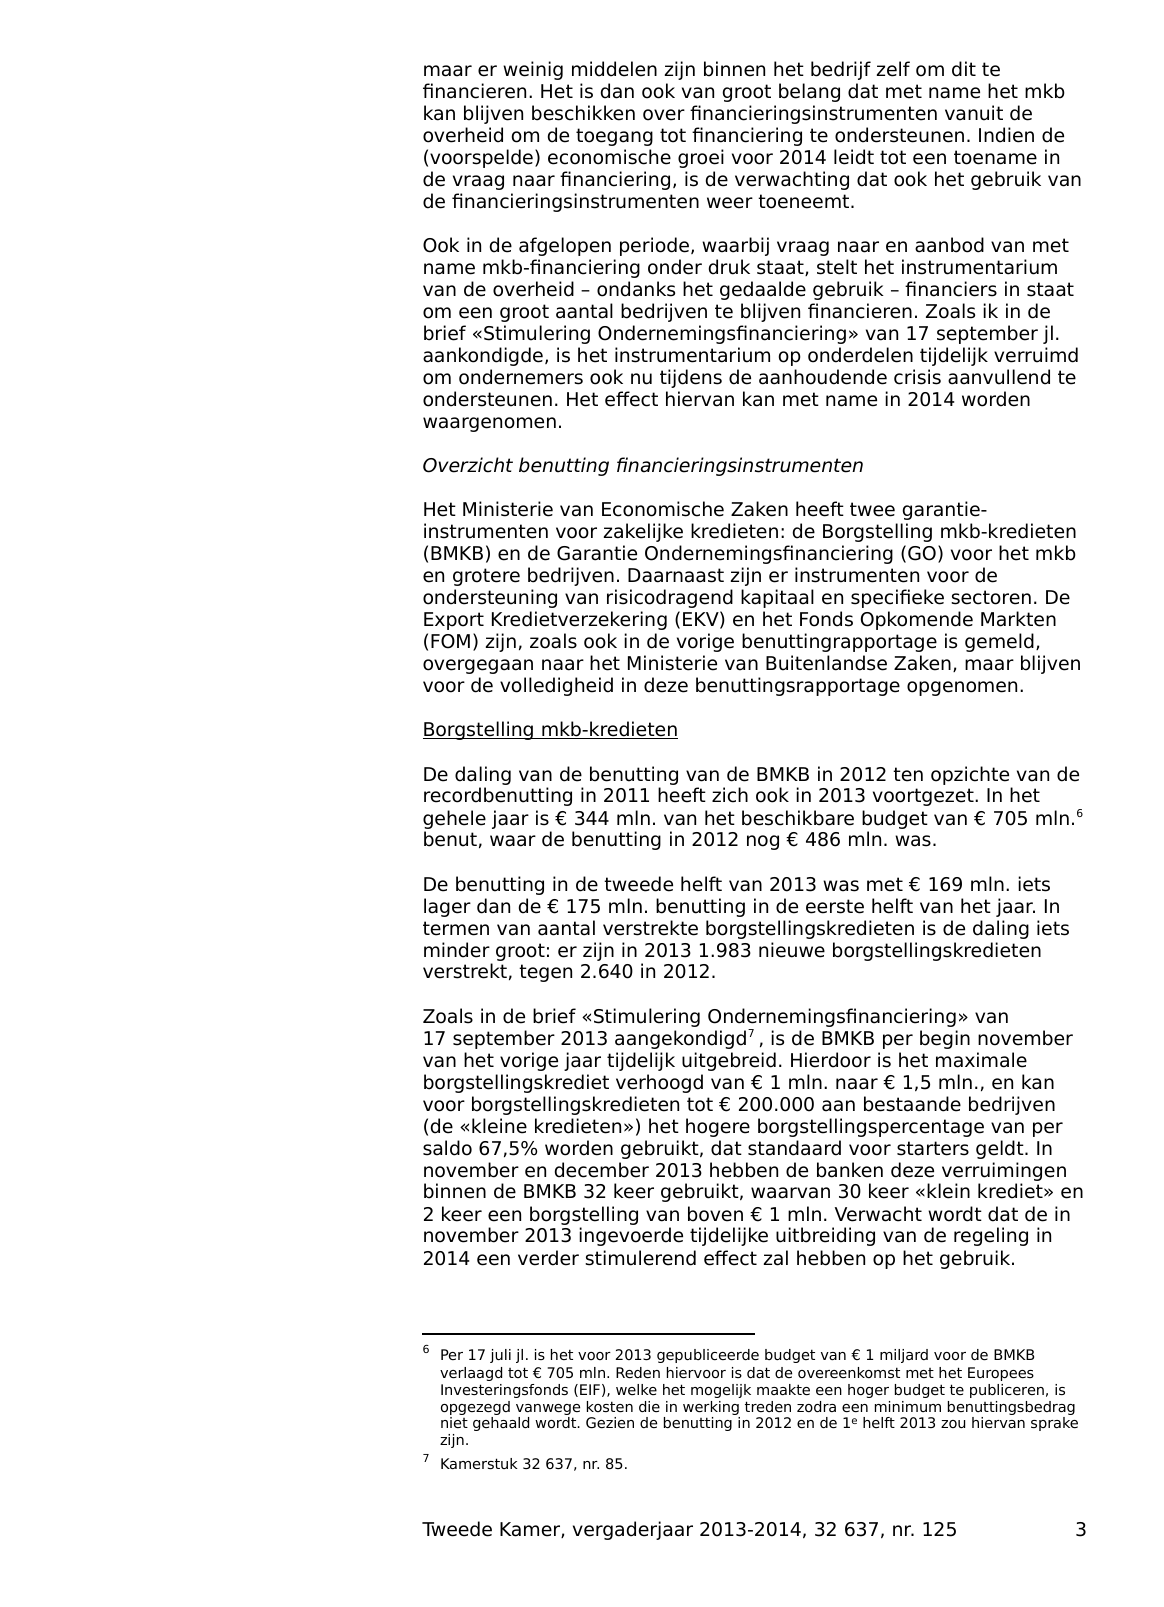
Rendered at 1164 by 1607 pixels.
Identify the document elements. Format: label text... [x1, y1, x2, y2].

text De benutting in de tweede helft van 2013 was met € 169 mln. iets lager dan de € 175 mln. benutting in de eerste helft van het jaar. In termen van aantal verstrekte borgstellingskredieten is de daling iets minder groot: er zijn in 2013 1.983 nieuwe borgstellingskredieten verstrekt, tegen 2.640 in 2012. [422, 873, 1087, 983]
text Ook in de afgelopen periode, waarbij vraag naar en aanbod van met name mkb-financiering onder druk staat, stelt het instrumentarium van de overheid – ondanks het gedaalde gebruik – financiers in staat om een groot aantal bedrijven te blijven financieren. Zoals ik in de brief «Stimulering Ondernemingsfinanciering» van 17 september jl. aankondigde, is het instrumentarium op onderdelen tijdelijk verruimd om ondernemers ook nu tijdens de aanhoudende crisis aanvullend te ondersteunen. Het effect hiervan kan met name in 2014 worden waargenomen. [422, 235, 1087, 433]
text De daling van de benutting van de BMKB in 2012 ten opzichte van de recordbenutting in 2011 heeft zich ook in 2013 voortgezet. In het gehele jaar is € 344 mln. van het beschikbare budget van € 705 mln. benut, waar de benutting in 2012 nog € 486 mln. was. [422, 763, 1087, 851]
text Kamerstuk 32 637, nr. 85. [422, 1452, 1087, 1474]
text maar er weinig middelen zijn binnen het bedrijf zelf om dit te financieren. Het is dan ook van groot belang dat met name het mkb kan blijven beschikken over financieringsinstrumenten vanuit de overheid om de toegang tot financiering te ondersteunen. Indien de (voorspelde) economische groei voor 2014 leidt tot een toename in de vraag naar financiering, is de verwachting dat ook het gebruik van de financieringsinstrumenten weer toeneemt. [422, 59, 1087, 213]
subtitle Borgstelling mkb-kredieten [422, 719, 1087, 741]
subtitle Overzicht benutting financieringsinstrumenten [422, 455, 1087, 477]
text Per 17 juli jl. is het voor 2013 gepubliceerde budget van € 1 miljard voor de BMKB verlaagd tot € 705 mln. Reden hiervoor is dat de overeenkomst met het Europees Investeringsfonds (EIF), welke het mogelijk maakte een hoger budget te publiceren, is opgezegd vanwege kosten die in werking treden zodra een minimum benuttingsbedrag niet gehaald wordt. Gezien de benutting in 2012 en de 1e helft 2013 zou hiervan sprake zijn. [422, 1343, 1087, 1449]
text Het Ministerie van Economische Zaken heeft twee garantie-instrumenten voor zakelijke kredieten: de Borgstelling mkb-kredieten (BMKB) en de Garantie Ondernemingsfinanciering (GO) voor het mkb en grotere bedrijven. Daarnaast zijn er instrumenten voor de ondersteuning van risicodragend kapitaal en specifieke sectoren. De Export Kredietverzekering (EKV) en het Fonds Opkomende Markten (FOM) zijn, zoals ook in de vorige benuttingrapportage is gemeld, overgegaan naar het Ministerie van Buitenlandse Zaken, maar blijven voor de volledigheid in deze benuttingsrapportage opgenomen. [422, 499, 1087, 697]
text Zoals in de brief «Stimulering Ondernemingsfinanciering» van 17 september 2013 aangekondigd, is de BMKB per begin november van het vorige jaar tijdelijk uitgebreid. Hierdoor is het maximale borgstellingskrediet verhoogd van € 1 mln. naar € 1,5 mln., en kan voor borgstellingskredieten tot € 200.000 aan bestaande bedrijven (de «kleine kredieten») het hogere borgstellingspercentage van per saldo 67,5% worden gebruikt, dat standaard voor starters geldt. In november en december 2013 hebben de banken deze verruimingen binnen de BMKB 32 keer gebruikt, waarvan 30 keer «klein krediet» en 2 keer een borgstelling van boven € 1 mln. Verwacht wordt dat de in november 2013 ingevoerde tijdelijke uitbreiding van de regeling in 2014 een verder stimulerend effect zal hebben op het gebruik. [422, 1006, 1087, 1269]
